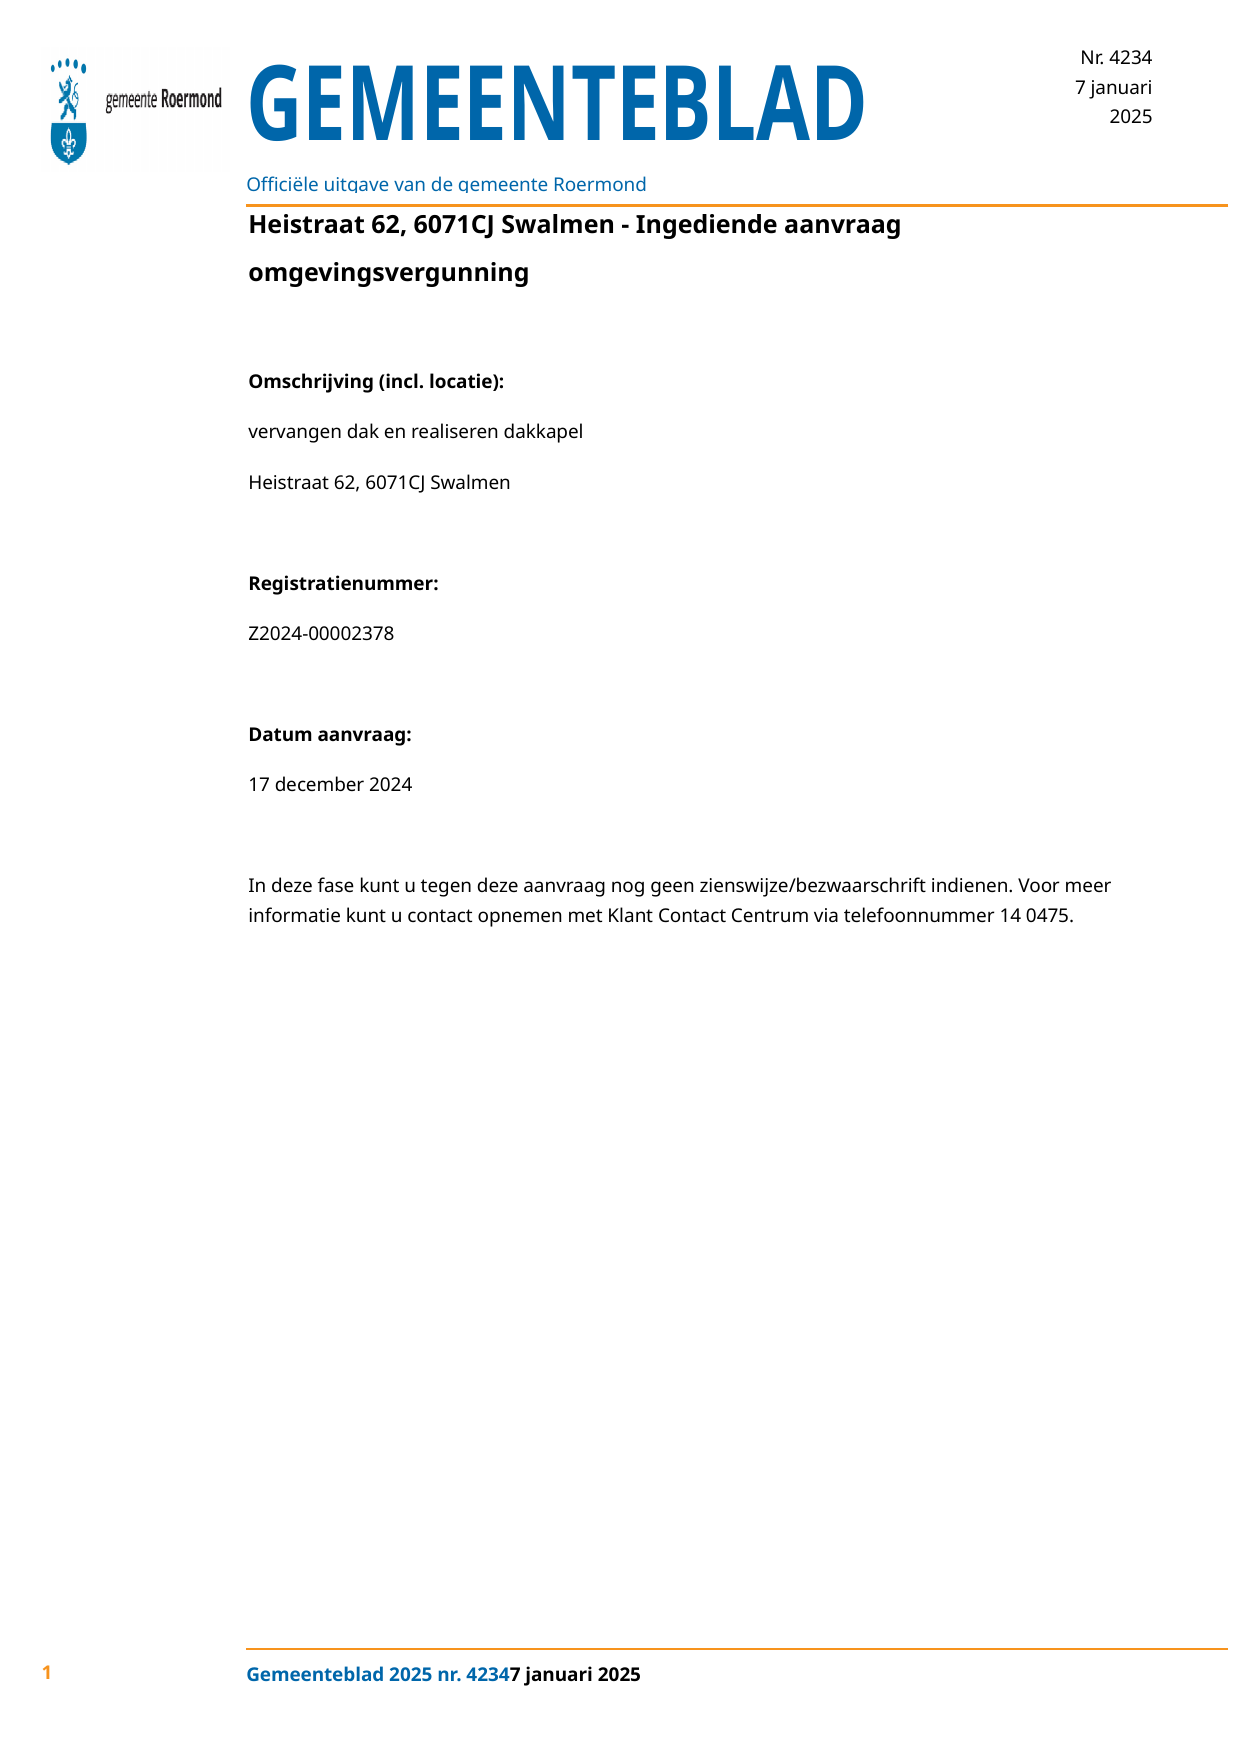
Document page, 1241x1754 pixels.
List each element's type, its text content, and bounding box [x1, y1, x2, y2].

text vervangen dak en realiseren dakkapel [248, 419, 1152, 444]
text Omschrijving (incl. locatie): [248, 368, 1152, 394]
text Registratienummer: [248, 570, 1152, 596]
text Heistraat 62, 6071CJ Swalmen - Ingediende aanvraag omgevingsvergunning [248, 207, 1152, 288]
text Datum aanvraag: [248, 721, 1152, 747]
text 17 december 2024 [248, 772, 1152, 797]
picture [41, 47, 231, 172]
text Heistraat 62, 6071CJ Swalmen [248, 469, 1152, 495]
text In deze fase kunt u tegen deze aanvraag nog geen zienswijze/bezwaarschrift indienen. Voor meer informatie kunt u contact opnemen met Klant Contact Centrum via telefoonnummer 14 0475. [248, 872, 1152, 928]
text Z2024-00002378 [248, 620, 1152, 646]
